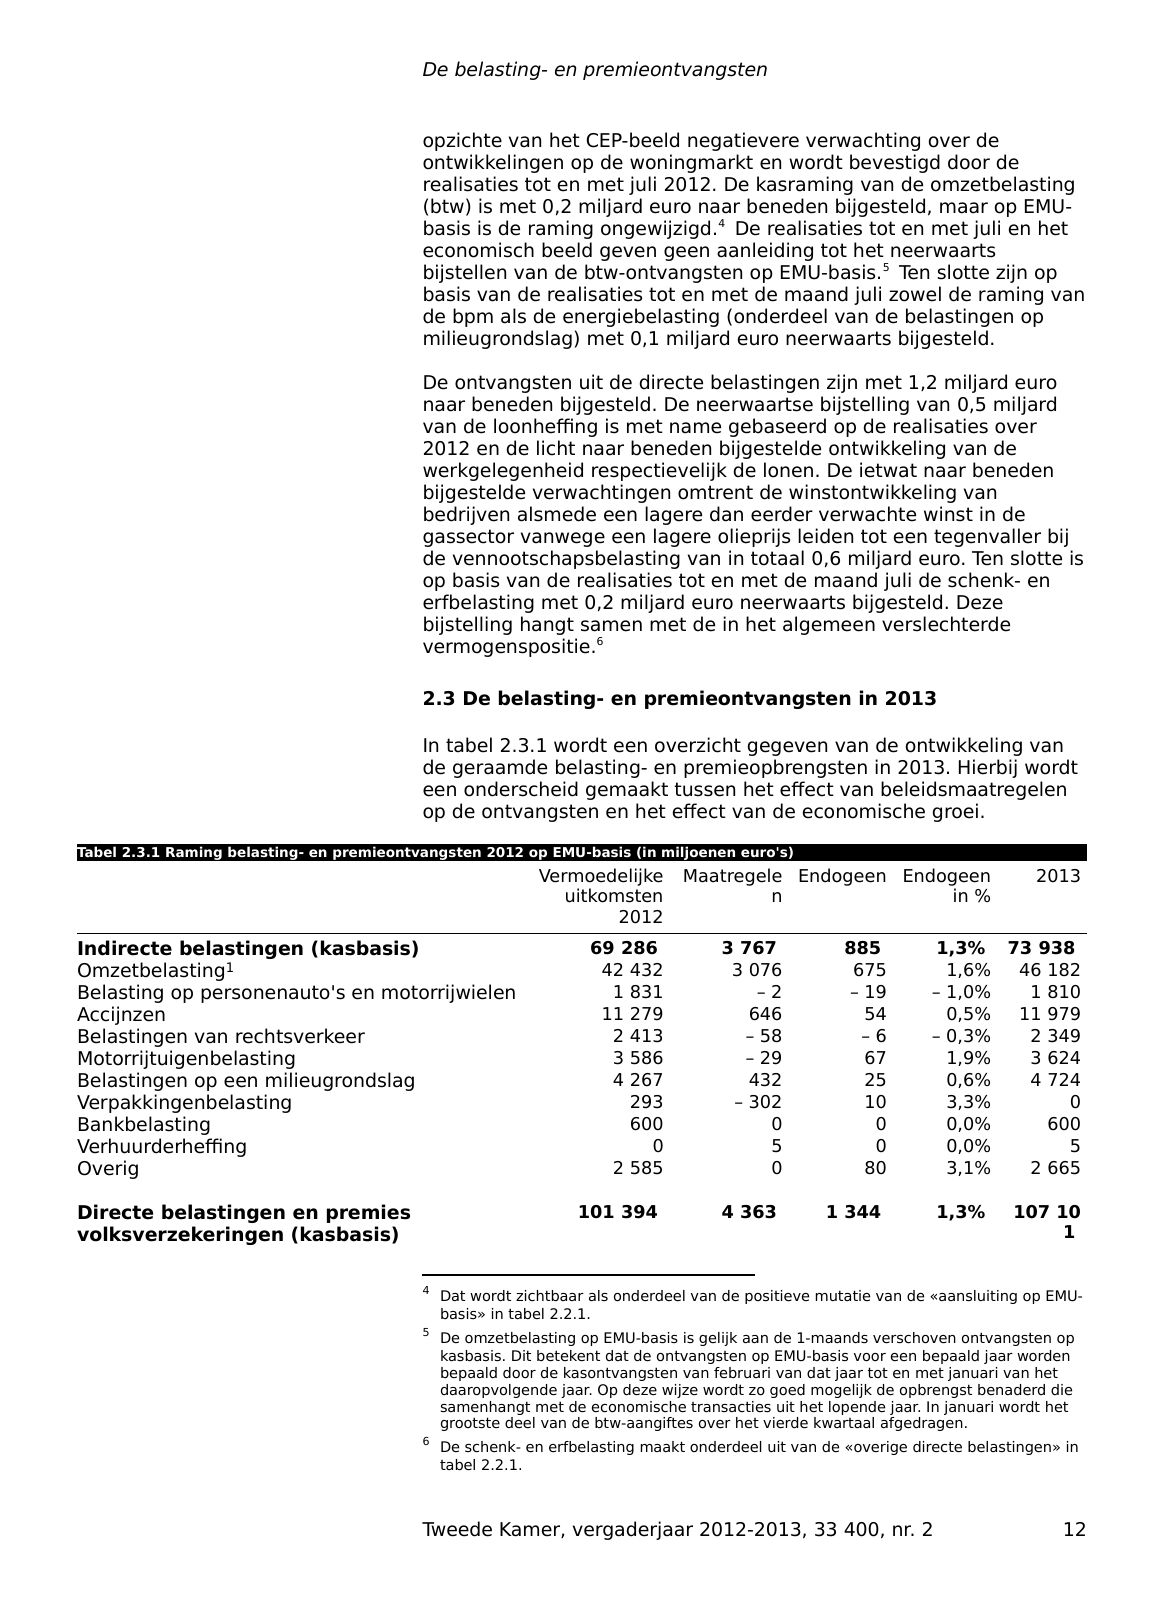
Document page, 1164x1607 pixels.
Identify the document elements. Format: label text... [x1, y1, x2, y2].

table_cell – 58 [669, 1026, 788, 1048]
table_cell [521, 1180, 669, 1202]
table_cell 1 344 [788, 1202, 892, 1246]
table_cell 293 [521, 1092, 669, 1114]
table_cell 3 624 [997, 1048, 1087, 1070]
table_cell Vermoedelijke uitkomsten 2012 [521, 861, 669, 932]
table_cell Maatregelen [669, 861, 788, 932]
table_cell 73 938 [997, 934, 1087, 960]
subtitle 2.3 De belasting- en premieontvangsten in 2013 [422, 688, 1087, 709]
table_cell 42 432 [521, 960, 669, 982]
table_cell 1,3% [893, 934, 997, 960]
text opzichte van het CEP-beeld negatievere verwachting over de ontwikkelingen op de woningmarkt en wordt bevestigd door de realisaties tot en met juli 2012. De kasraming van de omzetbelasting (btw) is met 0,2 miljard euro naar beneden bijgesteld, maar op EMU-basis is de raming ongewijzigd. De realisaties tot en met juli en het economisch beeld geven geen aanleiding tot het neerwaarts bijstellen van de btw-ontvangsten op EMU-basis. Ten slotte zijn op basis van de realisaties tot en met de maand juli zowel de raming van de bpm als de energiebelasting (onderdeel van de belastingen op milieugrondslag) met 0,1 miljard euro neerwaarts bijgesteld. [422, 130, 1087, 350]
table_cell Belastingen van rechtsverkeer [77, 1026, 521, 1048]
table_cell 885 [788, 934, 892, 960]
table_cell 2 585 [521, 1158, 669, 1180]
text In tabel 2.3.1 wordt een overzicht gegeven van de ontwikkeling van de geraamde belasting- en premieopbrengsten in 2013. Hierbij wordt een onderscheid gemaakt tussen het effect van beleidsmaatregelen op de ontvangsten en het effect van de economische groei. [422, 734, 1087, 822]
table_cell [997, 1180, 1087, 1202]
table_cell 46 182 [997, 960, 1087, 982]
table_cell 2 413 [521, 1026, 669, 1048]
table_cell 600 [997, 1114, 1087, 1136]
table_cell 2 665 [997, 1158, 1087, 1180]
table_cell 25 [788, 1070, 892, 1092]
table_cell Endogeen in % [893, 861, 997, 932]
table_cell 0 [788, 1114, 892, 1136]
table_cell [788, 1180, 892, 1202]
table_cell Overig [77, 1158, 521, 1180]
table_cell – 1,0% [893, 982, 997, 1004]
table_cell Indirecte belastingen (kasbasis) [77, 934, 521, 960]
table_cell 4 724 [997, 1070, 1087, 1092]
table_cell 2 349 [997, 1026, 1087, 1048]
text De omzetbelasting op EMU-basis is gelijk aan de 1-maands verschoven ontvangsten op kasbasis. Dit betekent dat de ontvangsten op EMU-basis voor een bepaald jaar worden bepaald door de kasontvangsten van februari van dat jaar tot en met januari van het daaropvolgende jaar. Op deze wijze wordt zo goed mogelijk de opbrengst benaderd die samenhangt met de economische transacties uit het lopende jaar. In januari wordt het grootste deel van de btw-aangiftes over het vierde kwartaal afgedragen. [422, 1326, 1087, 1432]
table_cell – 0,3% [893, 1026, 997, 1048]
table_cell 4 267 [521, 1070, 669, 1092]
table_cell Motorrijtuigenbelasting [77, 1048, 521, 1070]
table_cell [77, 1180, 521, 1202]
table_cell 0 [669, 1114, 788, 1136]
table_cell 69 286 [521, 934, 669, 960]
table_cell 11 979 [997, 1004, 1087, 1026]
table_cell 107 101 [997, 1202, 1087, 1246]
table_cell 3 586 [521, 1048, 669, 1070]
table_cell Directe belastingen en premies volksverzekeringen (kasbasis) [77, 1202, 521, 1246]
table_cell Belastingen op een milieugrondslag [77, 1070, 521, 1092]
table_cell 11 279 [521, 1004, 669, 1026]
table_cell – 2 [669, 982, 788, 1004]
table_cell 4 363 [669, 1202, 788, 1246]
table_cell 675 [788, 960, 892, 982]
table_cell 1,9% [893, 1048, 997, 1070]
table_cell Omzetbelasting1 [77, 960, 521, 982]
table_cell 3,1% [893, 1158, 997, 1180]
table_cell 5 [669, 1136, 788, 1158]
table_cell 1,6% [893, 960, 997, 982]
table_cell 0,0% [893, 1136, 997, 1158]
table_cell 0,6% [893, 1070, 997, 1092]
table_cell 10 [788, 1092, 892, 1114]
table_cell 80 [788, 1158, 892, 1180]
table_cell 101 394 [521, 1202, 669, 1246]
table_cell – 29 [669, 1048, 788, 1070]
table_cell Endogeen [788, 861, 892, 932]
table_cell 3 076 [669, 960, 788, 982]
table_cell 54 [788, 1004, 892, 1026]
table_cell – 302 [669, 1092, 788, 1114]
table_cell [77, 861, 521, 932]
table_cell Bankbelasting [77, 1114, 521, 1136]
table_cell 600 [521, 1114, 669, 1136]
table_cell 0 [788, 1136, 892, 1158]
table_cell 3 767 [669, 934, 788, 960]
table_cell Verhuurderheffing [77, 1136, 521, 1158]
text Dat wordt zichtbaar als onderdeel van de positieve mutatie van de «aansluiting op EMU-basis» in tabel 2.2.1. [422, 1284, 1087, 1323]
table_cell – 6 [788, 1026, 892, 1048]
table_cell 5 [997, 1136, 1087, 1158]
table_cell 0 [669, 1158, 788, 1180]
table_cell 432 [669, 1070, 788, 1092]
table_cell 0,5% [893, 1004, 997, 1026]
table_cell 0 [997, 1092, 1087, 1114]
table_cell Accijnzen [77, 1004, 521, 1026]
table_header Tabel 2.3.1 Raming belasting- en premieontvangsten 2012 op EMU-basis (in miljoenen euro's) [77, 844, 1087, 860]
table_cell 1 810 [997, 982, 1087, 1004]
table_cell Verpakkingenbelasting [77, 1092, 521, 1114]
table_cell 1,3% [893, 1202, 997, 1246]
table_cell 0,0% [893, 1114, 997, 1136]
table_cell – 19 [788, 982, 892, 1004]
text De ontvangsten uit de directe belastingen zijn met 1,2 miljard euro naar beneden bijgesteld. De neerwaartse bijstelling van 0,5 miljard van de loonheffing is met name gebaseerd op de realisaties over 2012 en de licht naar beneden bijgestelde ontwikkeling van de werkgelegenheid respectievelijk de lonen. De ietwat naar beneden bijgestelde verwachtingen omtrent de winstontwikkeling van bedrijven alsmede een lagere dan eerder verwachte winst in de gassector vanwege een lagere olieprijs leiden tot een tegenvaller bij de vennootschapsbelasting van in totaal 0,6 miljard euro. Ten slotte is op basis van de realisaties tot en met de maand juli de schenk- en erfbelasting met 0,2 miljard euro neerwaarts bijgesteld. Deze bijstelling hangt samen met de in het algemeen verslechterde vermogenspositie. [422, 372, 1087, 658]
table_cell 3,3% [893, 1092, 997, 1114]
table_cell 2013 [997, 861, 1087, 932]
table_cell 1 831 [521, 982, 669, 1004]
table_cell 646 [669, 1004, 788, 1026]
table_cell Belasting op personenauto's en motorrijwielen [77, 982, 521, 1004]
table_cell [893, 1180, 997, 1202]
table_cell 67 [788, 1048, 892, 1070]
table_cell [669, 1180, 788, 1202]
table_cell 0 [521, 1136, 669, 1158]
text De schenk- en erfbelasting maakt onderdeel uit van de «overige directe belastingen» in tabel 2.2.1. [422, 1435, 1087, 1474]
